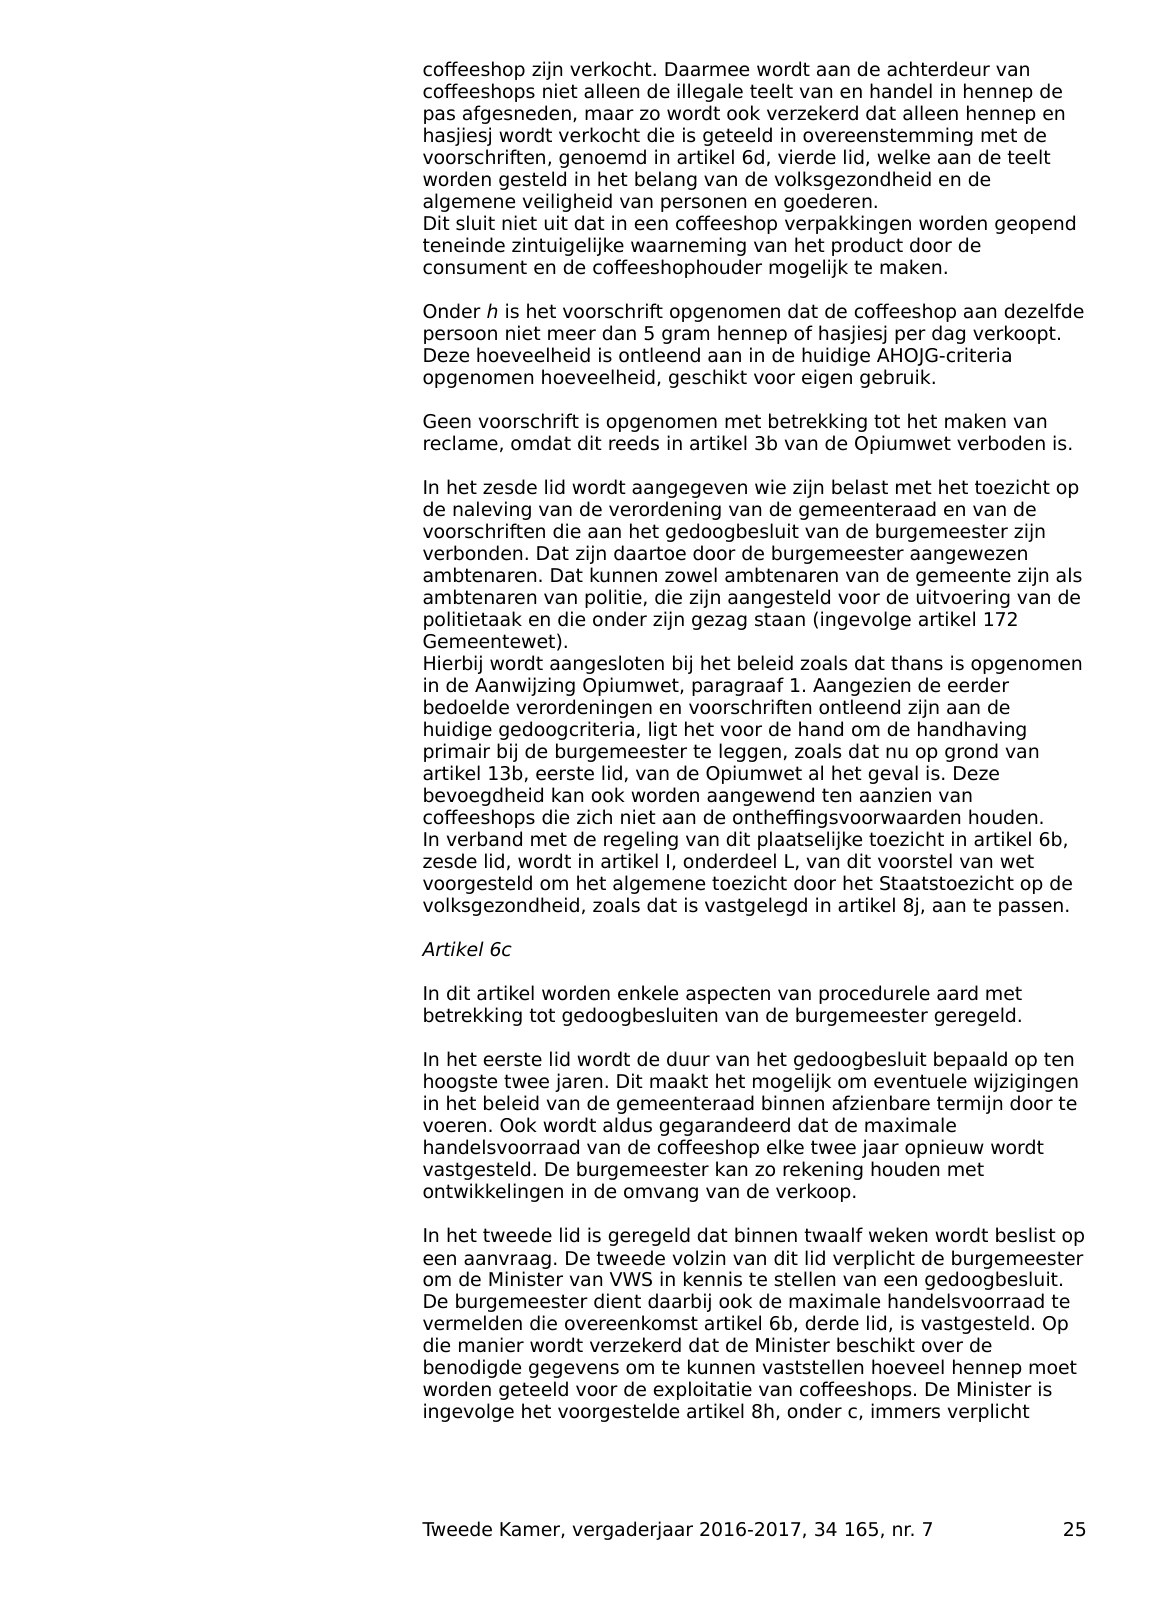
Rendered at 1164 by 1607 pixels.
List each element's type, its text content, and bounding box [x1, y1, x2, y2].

text Dit sluit niet uit dat in een coffeeshop verpakkingen worden geopend teneinde zintuigelijke waarneming van het product door de consument en de coffeeshophouder mogelijk te maken. [422, 213, 1087, 279]
text In het zesde lid wordt aangegeven wie zijn belast met het toezicht op de naleving van de verordening van de gemeenteraad en van de voorschriften die aan het gedoogbesluit van de burgemeester zijn verbonden. Dat zijn daartoe door de burgemeester aangewezen ambtenaren. Dat kunnen zowel ambtenaren van de gemeente zijn als ambtenaren van politie, die zijn aangesteld voor de uitvoering van de politietaak en die onder zijn gezag staan (ingevolge artikel 172 Gemeentewet). [422, 477, 1087, 653]
text In verband met de regeling van dit plaatselijke toezicht in artikel 6b, zesde lid, wordt in artikel I, onderdeel L, van dit voorstel van wet voorgesteld om het algemene toezicht door het Staatstoezicht op de volksgezondheid, zoals dat is vastgelegd in artikel 8j, aan te passen. [422, 829, 1087, 917]
text Hierbij wordt aangesloten bij het beleid zoals dat thans is opgenomen in de Aanwijzing Opiumwet, paragraaf 1. Aangezien de eerder bedoelde verordeningen en voorschriften ontleend zijn aan de huidige gedoogcriteria, ligt het voor de hand om de handhaving primair bij de burgemeester te leggen, zoals dat nu op grond van artikel 13b, eerste lid, van de Opiumwet al het geval is. Deze bevoegdheid kan ook worden aangewend ten aanzien van coffeeshops die zich niet aan de ontheffingsvoorwaarden houden. [422, 653, 1087, 829]
text In het eerste lid wordt de duur van het gedoogbesluit bepaald op ten hoogste twee jaren. Dit maakt het mogelijk om eventuele wijzigingen in het beleid van de gemeenteraad binnen afzienbare termijn door te voeren. Ook wordt aldus gegarandeerd dat de maximale handelsvoorraad van de coffeeshop elke twee jaar opnieuw wordt vastgesteld. De burgemeester kan zo rekening houden met ontwikkelingen in de omvang van de verkoop. [422, 1049, 1087, 1203]
text In dit artikel worden enkele aspecten van procedurele aard met betrekking tot gedoogbesluiten van de burgemeester geregeld. [422, 983, 1087, 1027]
text coffeeshop zijn verkocht. Daarmee wordt aan de achterdeur van coffeeshops niet alleen de illegale teelt van en handel in hennep de pas afgesneden, maar zo wordt ook verzekerd dat alleen hennep en hasjiesj wordt verkocht die is geteeld in overeenstemming met de voorschriften, genoemd in artikel 6d, vierde lid, welke aan de teelt worden gesteld in het belang van de volksgezondheid en de algemene veiligheid van personen en goederen. [422, 59, 1087, 213]
text In het tweede lid is geregeld dat binnen twaalf weken wordt beslist op een aanvraag. De tweede volzin van dit lid verplicht de burgemeester om de Minister van VWS in kennis te stellen van een gedoogbesluit. De burgemeester dient daarbij ook de maximale handelsvoorraad te vermelden die overeenkomst artikel 6b, derde lid, is vastgesteld. Op die manier wordt verzekerd dat de Minister beschikt over de benodigde gegevens om te kunnen vaststellen hoeveel hennep moet worden geteeld voor de exploitatie van coffeeshops. De Minister is ingevolge het voorgestelde artikel 8h, onder c, immers verplicht [422, 1225, 1087, 1423]
text Onder h is het voorschrift opgenomen dat de coffeeshop aan dezelfde persoon niet meer dan 5 gram hennep of hasjiesj per dag verkoopt. Deze hoeveelheid is ontleend aan in de huidige AHOJG-criteria opgenomen hoeveelheid, geschikt voor eigen gebruik. [422, 301, 1087, 389]
subtitle Artikel 6c [422, 939, 1087, 961]
text Geen voorschrift is opgenomen met betrekking tot het maken van reclame, omdat dit reeds in artikel 3b van de Opiumwet verboden is. [422, 411, 1087, 455]
